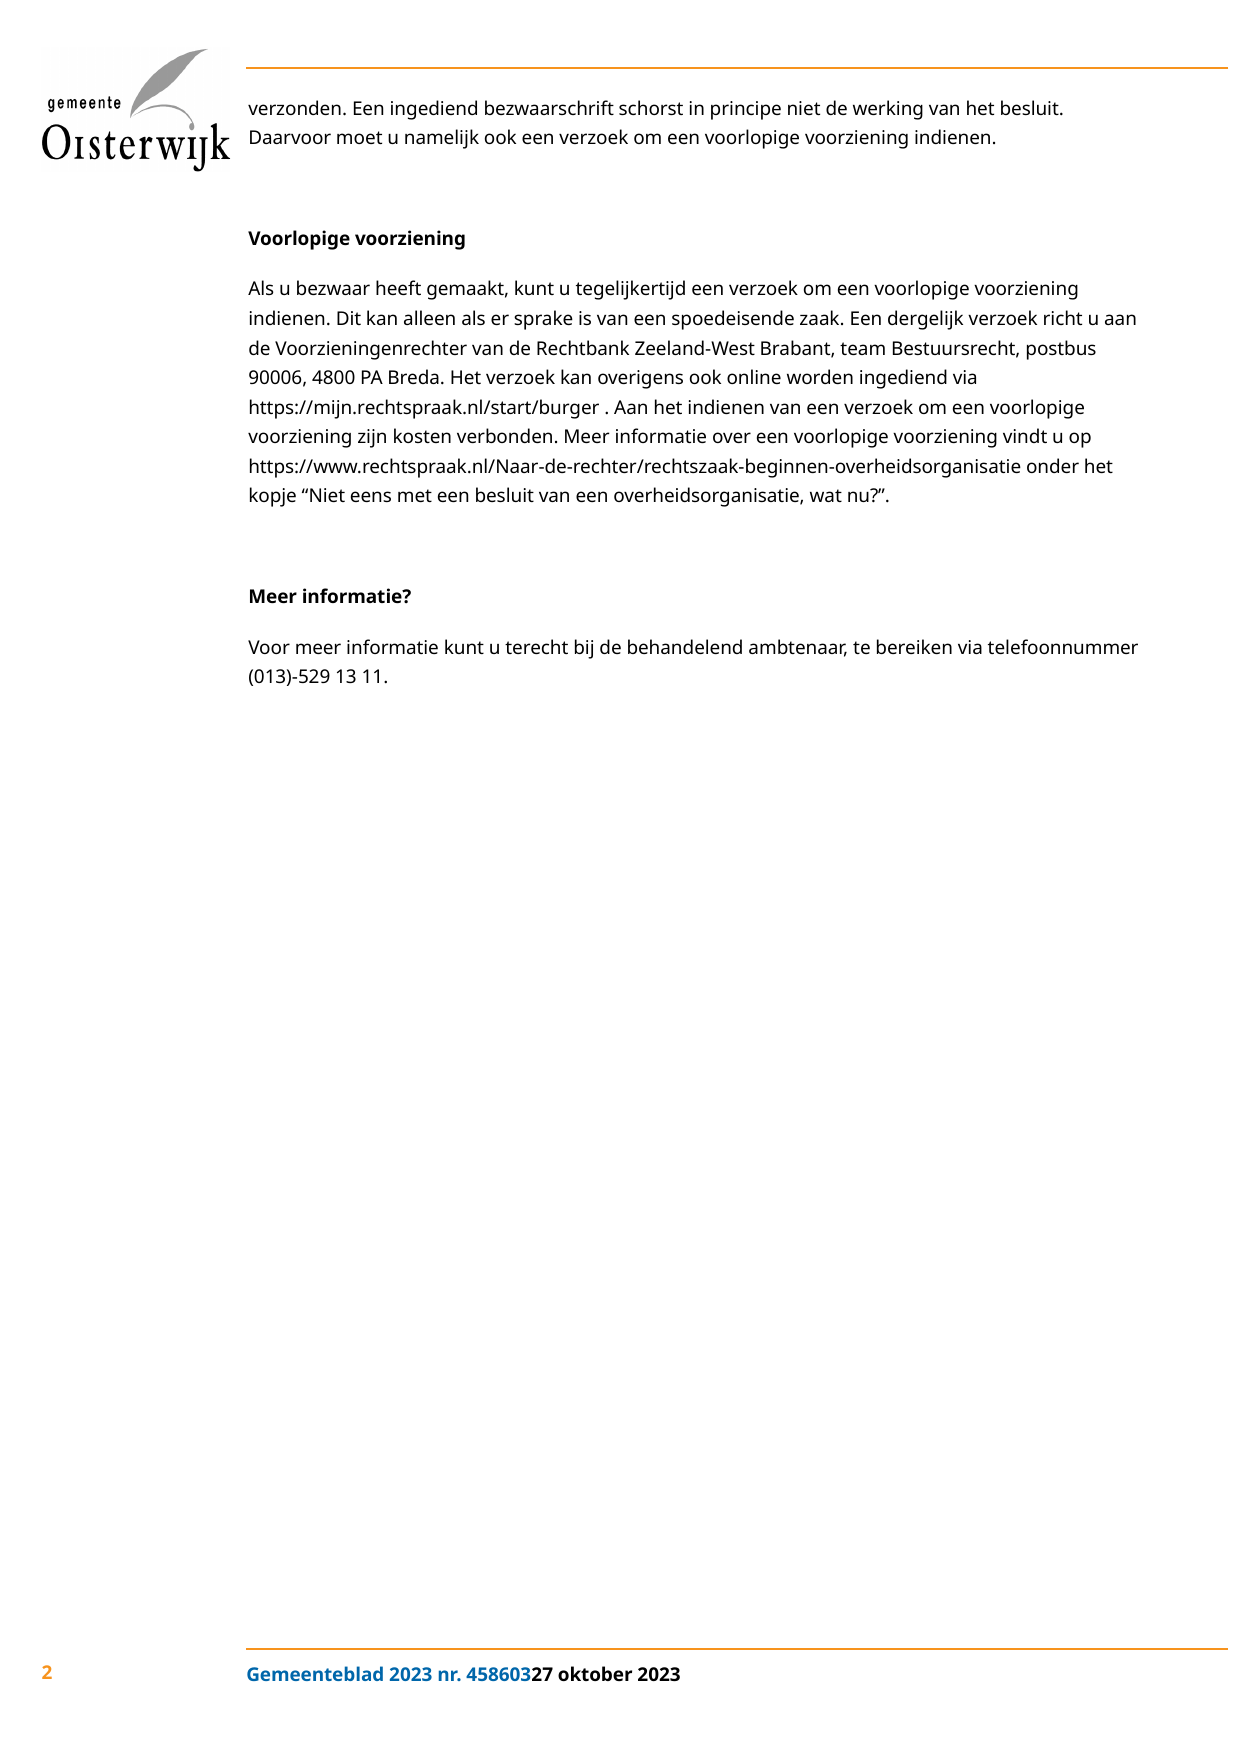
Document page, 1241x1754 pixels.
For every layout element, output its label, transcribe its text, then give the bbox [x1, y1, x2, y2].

text Voorlopige voorziening [248, 225, 1152, 251]
text Als u bezwaar heeft gemaakt, kunt u tegelijkertijd een verzoek om een voorlopige voorziening indienen. Dit kan alleen als er sprake is van een spoedeisende zaak. Een dergelijk verzoek richt u aan de Voorzieningenrechter van de Rechtbank Zeeland-West Brabant, team Bestuursrecht, postbus 90006, 4800 PA Breda. Het verzoek kan overigens ook online worden ingediend via https://mijn.rechtspraak.nl/start/burger . Aan het indienen van een verzoek om een voorlopige voorziening zijn kosten verbonden. Meer informatie over een voorlopige voorziening vindt u op https://www.rechtspraak.nl/Naar-de-rechter/rechtszaak-beginnen-overheidsorganisatie onder het kopje “Niet eens met een besluit van een overheidsorganisatie, wat nu?”. [248, 276, 1152, 508]
picture [41, 47, 231, 172]
text Meer informatie? [248, 583, 1152, 609]
text verzonden. Een ingediend bezwaarschrift schorst in principe niet de werking van het besluit. Daarvoor moet u namelijk ook een verzoek om een voorlopige voorziening indienen. [248, 95, 1152, 150]
text Voor meer informatie kunt u terecht bij de behandelend ambtenaar, te bereiken via telefoonnummer (013)-529 13 11. [248, 634, 1152, 689]
